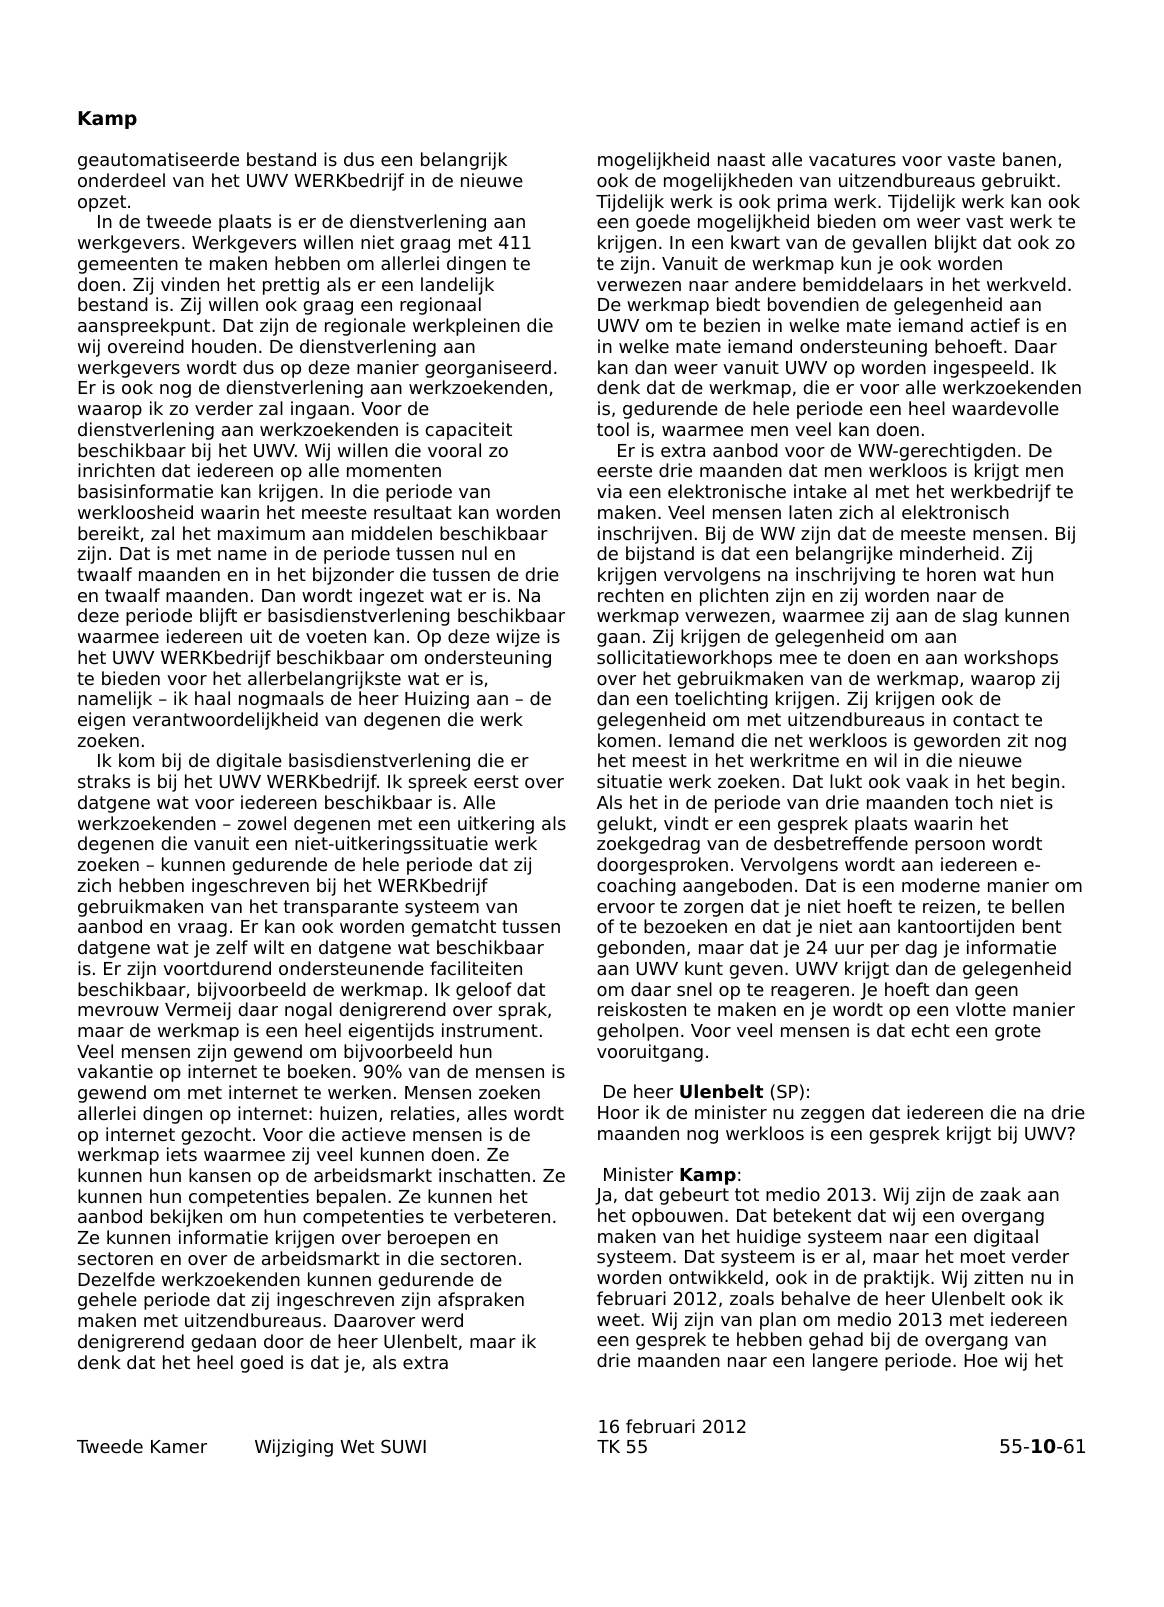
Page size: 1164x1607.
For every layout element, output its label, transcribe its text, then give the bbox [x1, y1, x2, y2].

text In de tweede plaats is er de dienstverlening aan werkgevers. Werkgevers willen niet graag met 411 gemeenten te maken hebben om allerlei dingen te doen. Zij vinden het prettig als er een landelijk bestand is. Zij willen ook graag een regionaal aanspreekpunt. Dat zijn de regionale werkpleinen die wij overeind houden. De dienstverlening aan werkgevers wordt dus op deze manier georganiseerd. Er is ook nog de dienstverlening aan werkzoekenden, waarop ik zo verder zal ingaan. Voor de dienstverlening aan werkzoekenden is capaciteit beschikbaar bij het UWV. Wij willen die vooral zo inrichten dat iedereen op alle momenten basisinformatie kan krijgen. In die periode van werkloosheid waarin het meeste resultaat kan worden bereikt, zal het maximum aan middelen beschikbaar zijn. Dat is met name in de periode tussen nul en twaalf maanden en in het bijzonder die tussen de drie en twaalf maanden. Dan wordt ingezet wat er is. Na deze periode blijft er basisdienstverlening beschikbaar waarmee iedereen uit de voeten kan. Op deze wijze is het UWV WERKbedrijf beschikbaar om ondersteuning te bieden voor het allerbelangrijkste wat er is, namelijk – ik haal nogmaals de heer Huizing aan – de eigen verantwoordelijkheid van degenen die werk zoeken. [77, 212, 567, 751]
text geautomatiseerde bestand is dus een belangrijk onderdeel van het UWV WERKbedrijf in de nieuwe opzet. [77, 150, 567, 212]
text mogelijkheid naast alle vacatures voor vaste banen, ook de mogelijkheden van uitzendbureaus gebruikt. Tijdelijk werk is ook prima werk. Tijdelijk werk kan ook een goede mogelijkheid bieden om weer vast werk te krijgen. In een kwart van de gevallen blijkt dat ook zo te zijn. Vanuit de werkmap kun je ook worden verwezen naar andere bemiddelaars in het werkveld. De werkmap biedt bovendien de gelegenheid aan UWV om te bezien in welke mate iemand actief is en in welke mate iemand ondersteuning behoeft. Daar kan dan weer vanuit UWV op worden ingespeeld. Ik denk dat de werkmap, die er voor alle werkzoekenden is, gedurende de hele periode een heel waardevolle tool is, waarmee men veel kan doen. [596, 150, 1087, 440]
text Ja, dat gebeurt tot medio 2013. Wij zijn de zaak aan het opbouwen. Dat betekent dat wij een overgang maken van het huidige systeem naar een digitaal systeem. Dat systeem is er al, maar het moet verder worden ontwikkeld, ook in de praktijk. Wij zitten nu in februari 2012, zoals behalve de heer Ulenbelt ook ik weet. Wij zijn van plan om medio 2013 met iedereen een gesprek te hebben gehad bij de overgang van drie maanden naar een langere periode. Hoe wij het [596, 1185, 1087, 1372]
text Hoor ik de minister nu zeggen dat iedereen die na drie maanden nog werkloos is een gesprek krijgt bij UWV? [596, 1103, 1087, 1144]
text Minister Kamp: [596, 1164, 1087, 1185]
text Ik kom bij de digitale basisdienstverlening die er straks is bij het UWV WERKbedrijf. Ik spreek eerst over datgene wat voor iedereen beschikbaar is. Alle werkzoekenden – zowel degenen met een uitkering als degenen die vanuit een niet-uitkeringssituatie werk zoeken – kunnen gedurende de hele periode dat zij zich hebben ingeschreven bij het WERKbedrijf gebruikmaken van het transparante systeem van aanbod en vraag. Er kan ook worden gematcht tussen datgene wat je zelf wilt en datgene wat beschikbaar is. Er zijn voortdurend ondersteunende faciliteiten beschikbaar, bijvoorbeeld de werkmap. Ik geloof dat mevrouw Vermeij daar nogal denigrerend over sprak, maar de werkmap is een heel eigentijds instrument. Veel mensen zijn gewend om bijvoorbeeld hun vakantie op internet te boeken. 90% van de mensen is gewend om met internet te werken. Mensen zoeken allerlei dingen op internet: huizen, relaties, alles wordt op internet gezocht. Voor die actieve mensen is de werkmap iets waarmee zij veel kunnen doen. Ze kunnen hun kansen op de arbeidsmarkt inschatten. Ze kunnen hun competenties bepalen. Ze kunnen het aanbod bekijken om hun competenties te verbeteren. Ze kunnen informatie krijgen over beroepen en sectoren en over de arbeidsmarkt in die sectoren. Dezelfde werkzoekenden kunnen gedurende de gehele periode dat zij ingeschreven zijn afspraken maken met uitzendbureaus. Daarover werd denigrerend gedaan door de heer Ulenbelt, maar ik denk dat het heel goed is dat je, als extra [77, 751, 567, 1373]
text De heer Ulenbelt (SP): [596, 1082, 1087, 1103]
text Er is extra aanbod voor de WW-gerechtigden. De eerste drie maanden dat men werkloos is krijgt men via een elektronische intake al met het werkbedrijf te maken. Veel mensen laten zich al elektronisch inschrijven. Bij de WW zijn dat de meeste mensen. Bij de bijstand is dat een belangrijke minderheid. Zij krijgen vervolgens na inschrijving te horen wat hun rechten en plichten zijn en zij worden naar de werkmap verwezen, waarmee zij aan de slag kunnen gaan. Zij krijgen de gelegenheid om aan sollicitatieworkhops mee te doen en aan workshops over het gebruikmaken van de werkmap, waarop zij dan een toelichting krijgen. Zij krijgen ook de gelegenheid om met uitzendbureaus in contact te komen. Iemand die net werkloos is geworden zit nog het meest in het werkritme en wil in die nieuwe situatie werk zoeken. Dat lukt ook vaak in het begin. Als het in de periode van drie maanden toch niet is gelukt, vindt er een gesprek plaats waarin het zoekgedrag van de desbetreffende persoon wordt doorgesproken. Vervolgens wordt aan iedereen e-coaching aangeboden. Dat is een moderne manier om ervoor te zorgen dat je niet hoeft te reizen, te bellen of te bezoeken en dat je niet aan kantoortijden bent gebonden, maar dat je 24 uur per dag je informatie aan UWV kunt geven. UWV krijgt dan de gelegenheid om daar snel op te reageren. Je hoeft dan geen reiskosten te maken en je wordt op een vlotte manier geholpen. Voor veel mensen is dat echt een grote vooruitgang. [596, 440, 1087, 1062]
